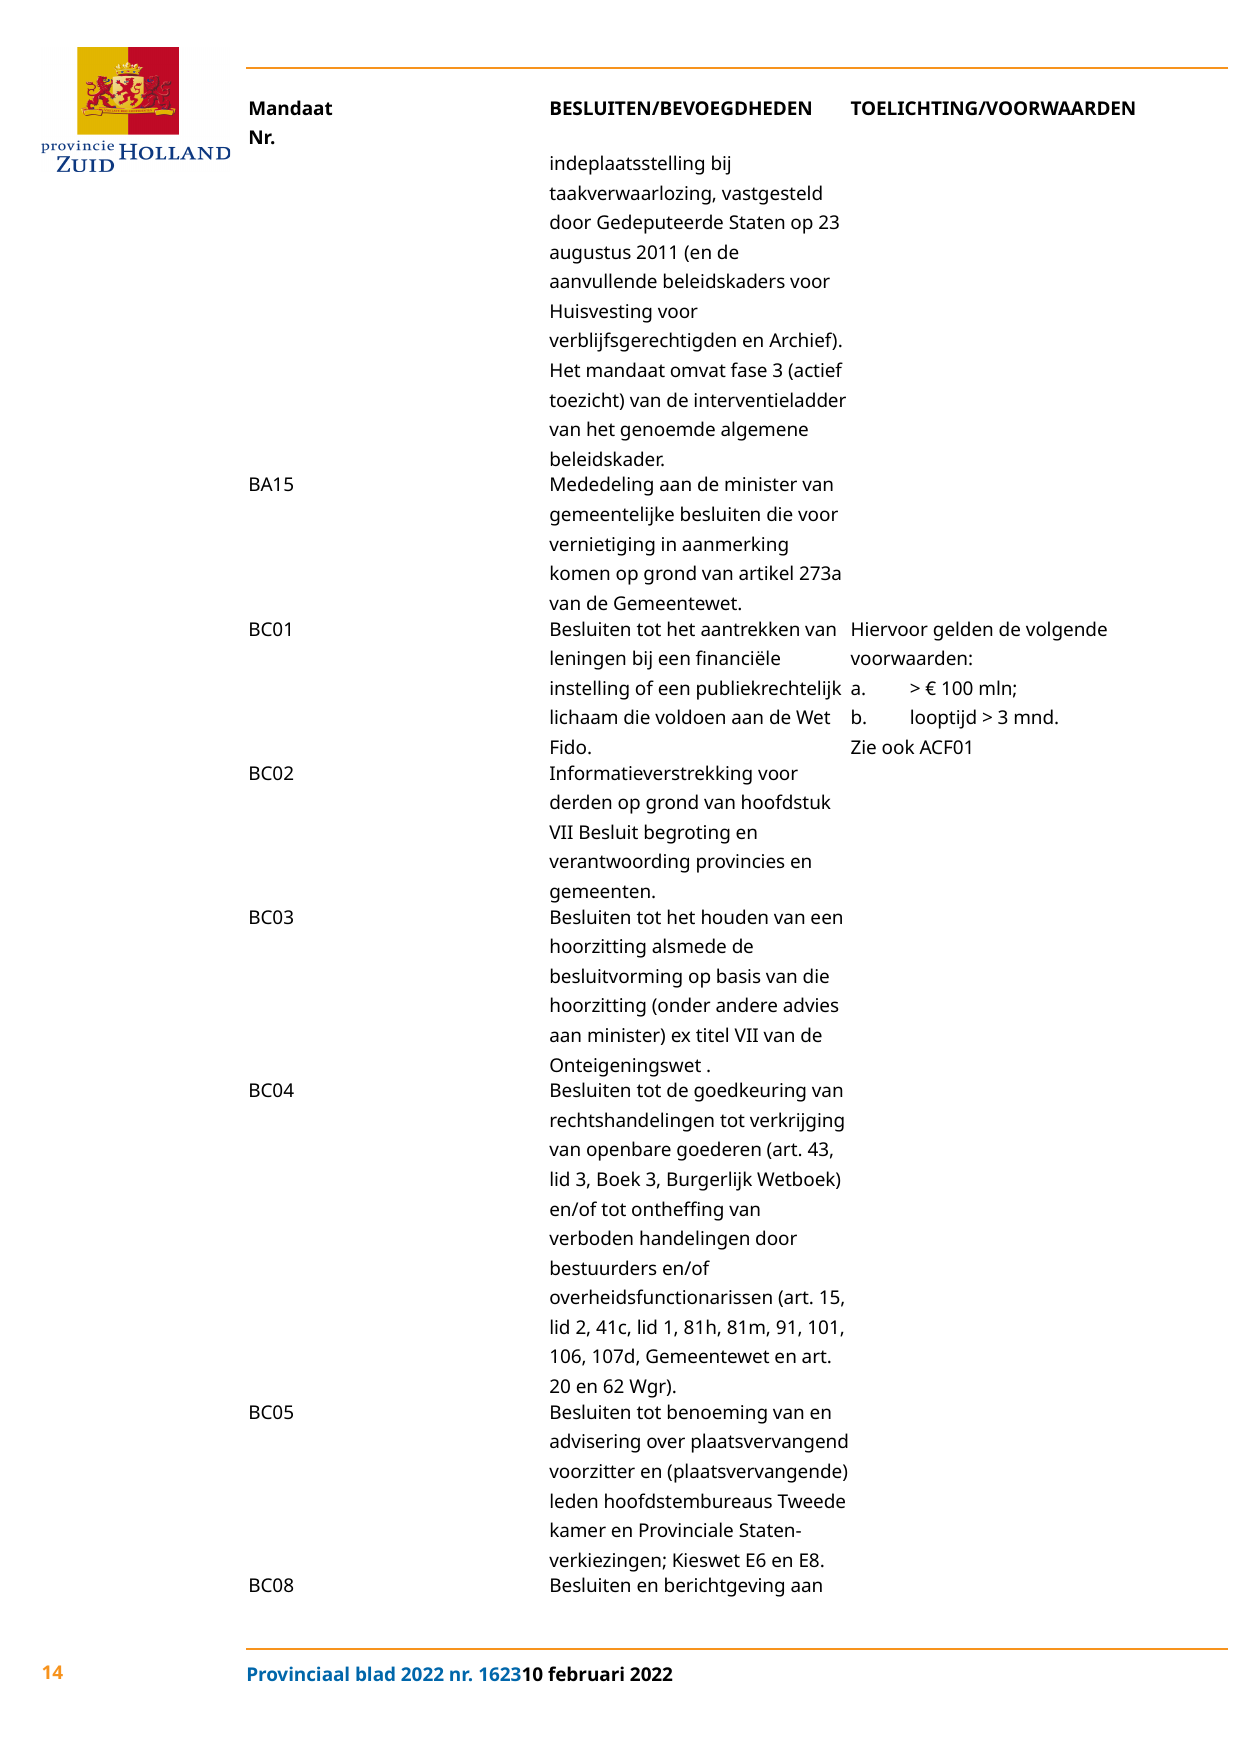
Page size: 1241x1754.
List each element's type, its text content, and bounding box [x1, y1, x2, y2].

table_cell [248, 150, 549, 472]
table_cell Informatieverstrekking voor derden op grond van hoofdstuk VII Besluit begroting en verantwoording provincies en gemeenten. [549, 760, 850, 904]
table_cell Mededeling aan de minister van gemeentelijke besluiten die voor vernietiging in aanmerking komen op grond van artikel 273a van de Gemeentewet. [549, 472, 850, 616]
table_cell BC02 [248, 760, 549, 904]
table_header BESLUITEN/BEVOEGDHEDEN [549, 95, 850, 150]
table_cell BC03 [248, 904, 549, 1077]
table_cell Besluiten en berichtgeving aan [549, 1573, 850, 1598]
table_header Mandaat Nr. [248, 95, 549, 150]
table_cell [850, 150, 1152, 472]
table_cell [850, 760, 1152, 904]
picture [41, 47, 231, 172]
table_cell Besluiten tot de goedkeuring van rechtshandelingen tot verkrijging van openbare goederen (art. 43, lid 3, Boek 3, Burgerlijk Wetboek) en/of tot ontheffing van verboden handelingen door bestuurders en/of overheidsfunctionarissen (art. 15, lid 2, 41c, lid 1, 81h, 81m, 91, 101, 106, 107d, Gemeentewet en art. 20 en 62 Wgr). [549, 1078, 850, 1399]
table_cell [850, 1078, 1152, 1399]
table_cell BC08 [248, 1573, 549, 1598]
table_cell Besluiten tot het houden van een hoorzitting alsmede de besluitvorming op basis van die hoorzitting (onder andere advies aan minister) ex titel VII van de Onteigeningswet . [549, 904, 850, 1077]
table_cell BC01 [248, 616, 549, 760]
table_cell Hiervoor gelden de volgende voorwaarden: > € 100 mln; looptijd > 3 mnd. Zie ook ACF01 [850, 616, 1152, 760]
table_cell Besluiten tot het aantrekken van leningen bij een financiële instelling of een publiekrechtelijk lichaam die voldoen aan de Wet Fido. [549, 616, 850, 760]
table_cell Besluiten tot benoeming van en advisering over plaatsvervangend voorzitter en (plaatsvervangende) leden hoofdstembureaus Tweede kamer en Provinciale Staten-verkiezingen; Kieswet E6 en E8. [549, 1399, 850, 1573]
table_cell BC04 [248, 1078, 549, 1399]
table_cell BC05 [248, 1399, 549, 1573]
table_cell indeplaatsstelling bij taakverwaarlozing, vastgesteld door Gedeputeerde Staten op 23 augustus 2011 (en de aanvullende beleidskaders voor Huisvesting voor verblijfsgerechtigden en Archief). Het mandaat omvat fase 3 (actief toezicht) van de interventieladder van het genoemde algemene beleidskader. [549, 150, 850, 472]
table_cell [850, 1573, 1152, 1598]
table_cell [850, 1399, 1152, 1573]
table_cell [850, 472, 1152, 616]
table_cell [850, 904, 1152, 1077]
table_header TOELICHTING/VOORWAARDEN [850, 95, 1152, 150]
table_cell BA15 [248, 472, 549, 616]
